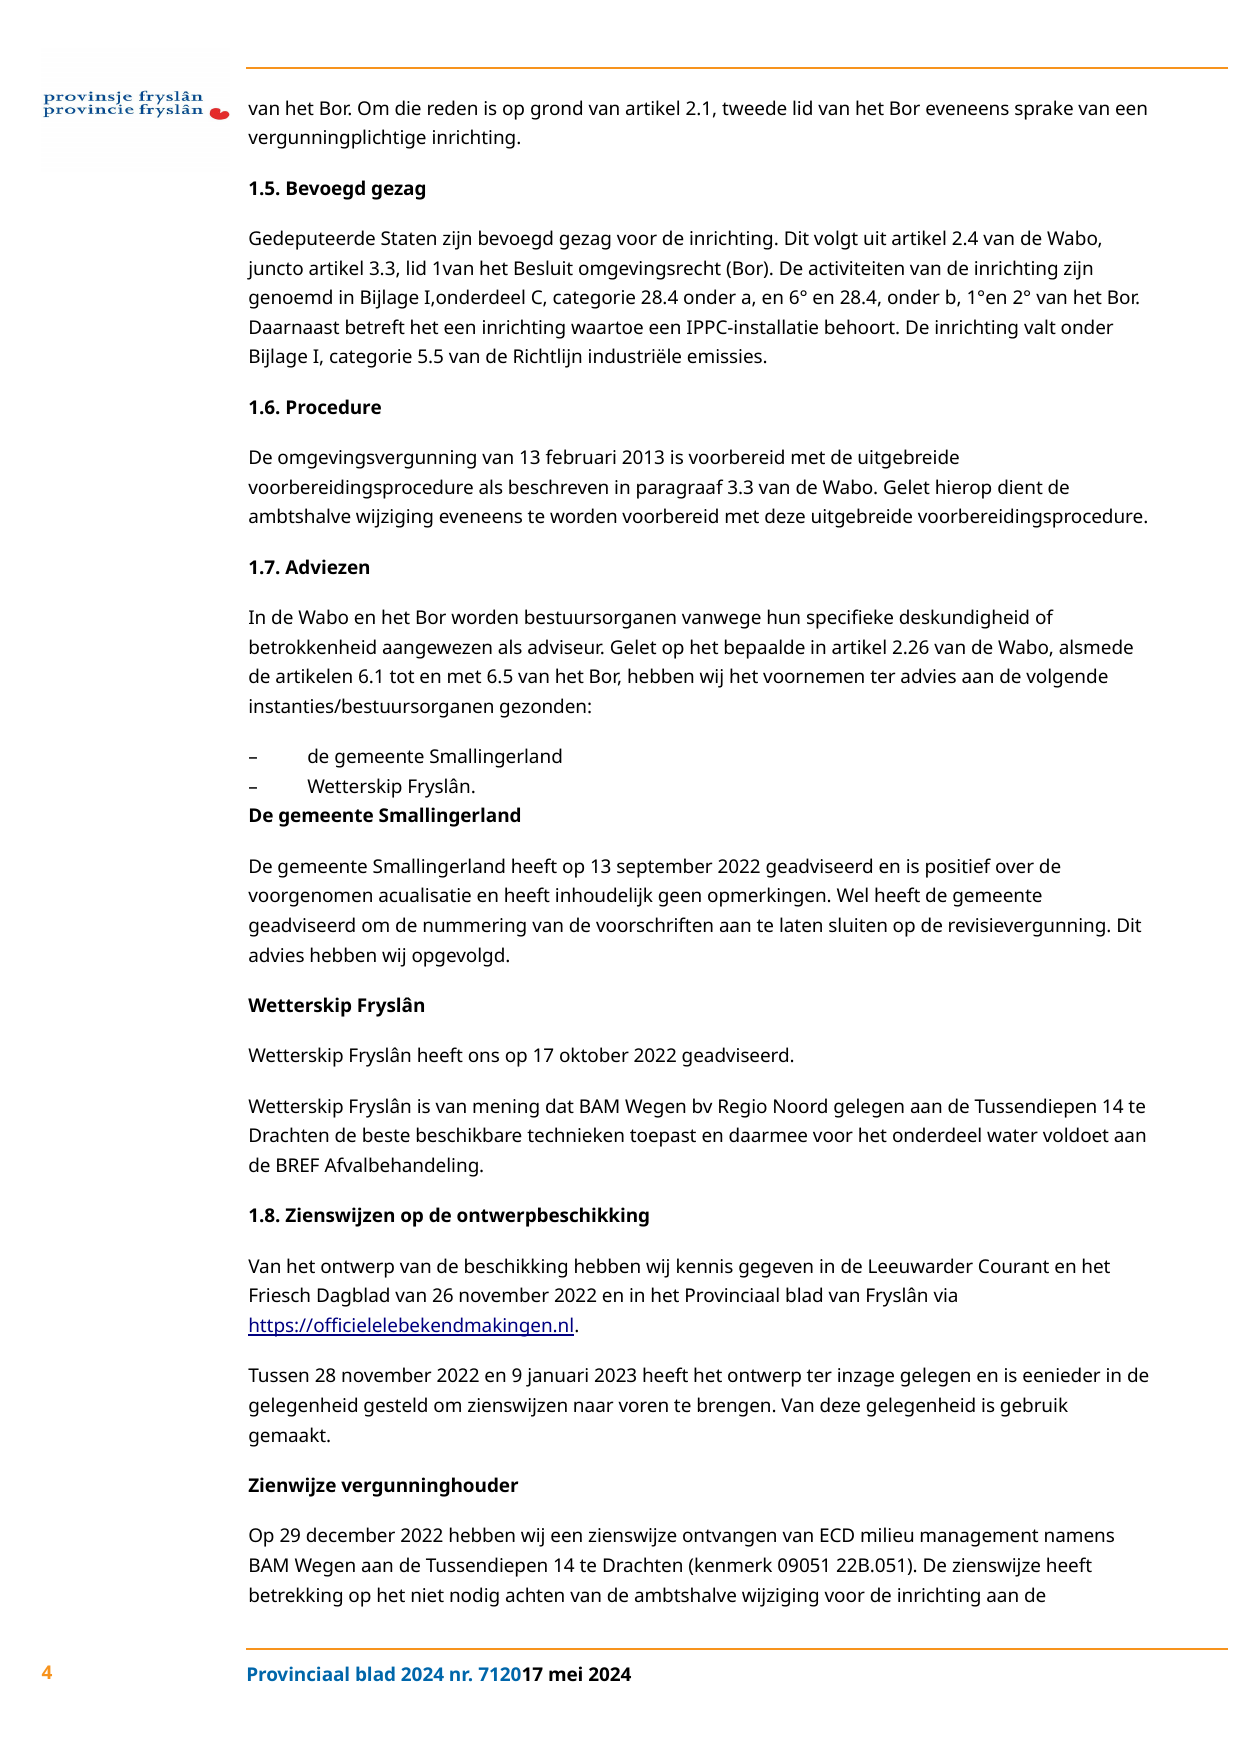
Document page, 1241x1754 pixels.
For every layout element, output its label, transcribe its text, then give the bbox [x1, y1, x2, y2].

text 1.7. Adviezen [248, 554, 1152, 580]
text 1.8. Zienswijzen op de ontwerpbeschikking [248, 1203, 1152, 1228]
text Op 29 december 2022 hebben wij een zienswijze ontvangen van ECD milieu management namens BAM Wegen aan de Tussendiepen 14 te Drachten (kenmerk 09051 22B.051). De zienswijze heeft betrekking op het niet nodig achten van de ambtshalve wijziging voor de inrichting aan de [248, 1523, 1152, 1608]
text Wetterskip Fryslân is van mening dat BAM Wegen bv Regio Noord gelegen aan de Tussendiepen 14 te Drachten de beste beschikbare technieken toepast en daarmee voor het onderdeel water voldoet aan de BREF Afvalbehandeling. [248, 1093, 1152, 1178]
list de gemeente Smallingerland [248, 743, 1152, 769]
text De omgevingsvergunning van 13 februari 2013 is voorbereid met de uitgebreide voorbereidingsprocedure als beschreven in paragraaf 3.3 van de Wabo. Gelet hierop dient de ambtshalve wijziging eveneens te worden voorbereid met deze uitgebreide voorbereidingsprocedure. [248, 444, 1152, 529]
text 1.6. Procedure [248, 394, 1152, 420]
text De gemeente Smallingerland heeft op 13 september 2022 geadviseerd en is positief over de voorgenomen acualisatie en heeft inhoudelijk geen opmerkingen. Wel heeft de gemeente geadviseerd om de nummering van de voorschriften aan te laten sluiten op de revisievergunning. Dit advies hebben wij opgevolgd. [248, 853, 1152, 968]
text van het Bor. Om die reden is op grond van artikel 2.1, tweede lid van het Bor eveneens sprake van een vergunningplichtige inrichting. [248, 95, 1152, 150]
text In de Wabo en het Bor worden bestuursorganen vanwege hun specifieke deskundigheid of betrokkenheid aangewezen als adviseur. Gelet op het bepaalde in artikel 2.26 van de Wabo, alsmede de artikelen 6.1 tot en met 6.5 van het Bor, hebben wij het voornemen ter advies aan de volgende instanties/bestuursorganen gezonden: [248, 604, 1152, 719]
list Wetterskip Fryslân. [248, 773, 1152, 799]
text 1.5. Bevoegd gezag [248, 175, 1152, 201]
picture [41, 47, 231, 172]
text De gemeente Smallingerland [248, 803, 1152, 828]
text Gedeputeerde Staten zijn bevoegd gezag voor de inrichting. Dit volgt uit artikel 2.4 van de Wabo, juncto artikel 3.3, lid 1van het Besluit omgevingsrecht (Bor). De activiteiten van de inrichting zijn genoemd in Bijlage I,onderdeel C, categorie 28.4 onder a, en 6° en 28.4, onder b, 1°en 2° van het Bor. Daarnaast betreft het een inrichting waartoe een IPPC-installatie behoort. De inrichting valt onder Bijlage I, categorie 5.5 van de Richtlijn industriële emissies. [248, 225, 1152, 369]
text Wetterskip Fryslân heeft ons op 17 oktober 2022 geadviseerd. [248, 1043, 1152, 1068]
text Wetterskip Fryslân [248, 992, 1152, 1018]
text Zienwijze vergunninghouder [248, 1472, 1152, 1498]
text Van het ontwerp van de beschikking hebben wij kennis gegeven in de Leeuwarder Courant en het Friesch Dagblad van 26 november 2022 en in het Provinciaal blad van Fryslân via https://officielelebekendmakingen.nl. [248, 1253, 1152, 1338]
text Tussen 28 november 2022 en 9 januari 2023 heeft het ontwerp ter inzage gelegen en is eenieder in de gelegenheid gesteld om zienswijzen naar voren te brengen. Van deze gelegenheid is gebruik gemaakt. [248, 1363, 1152, 1448]
